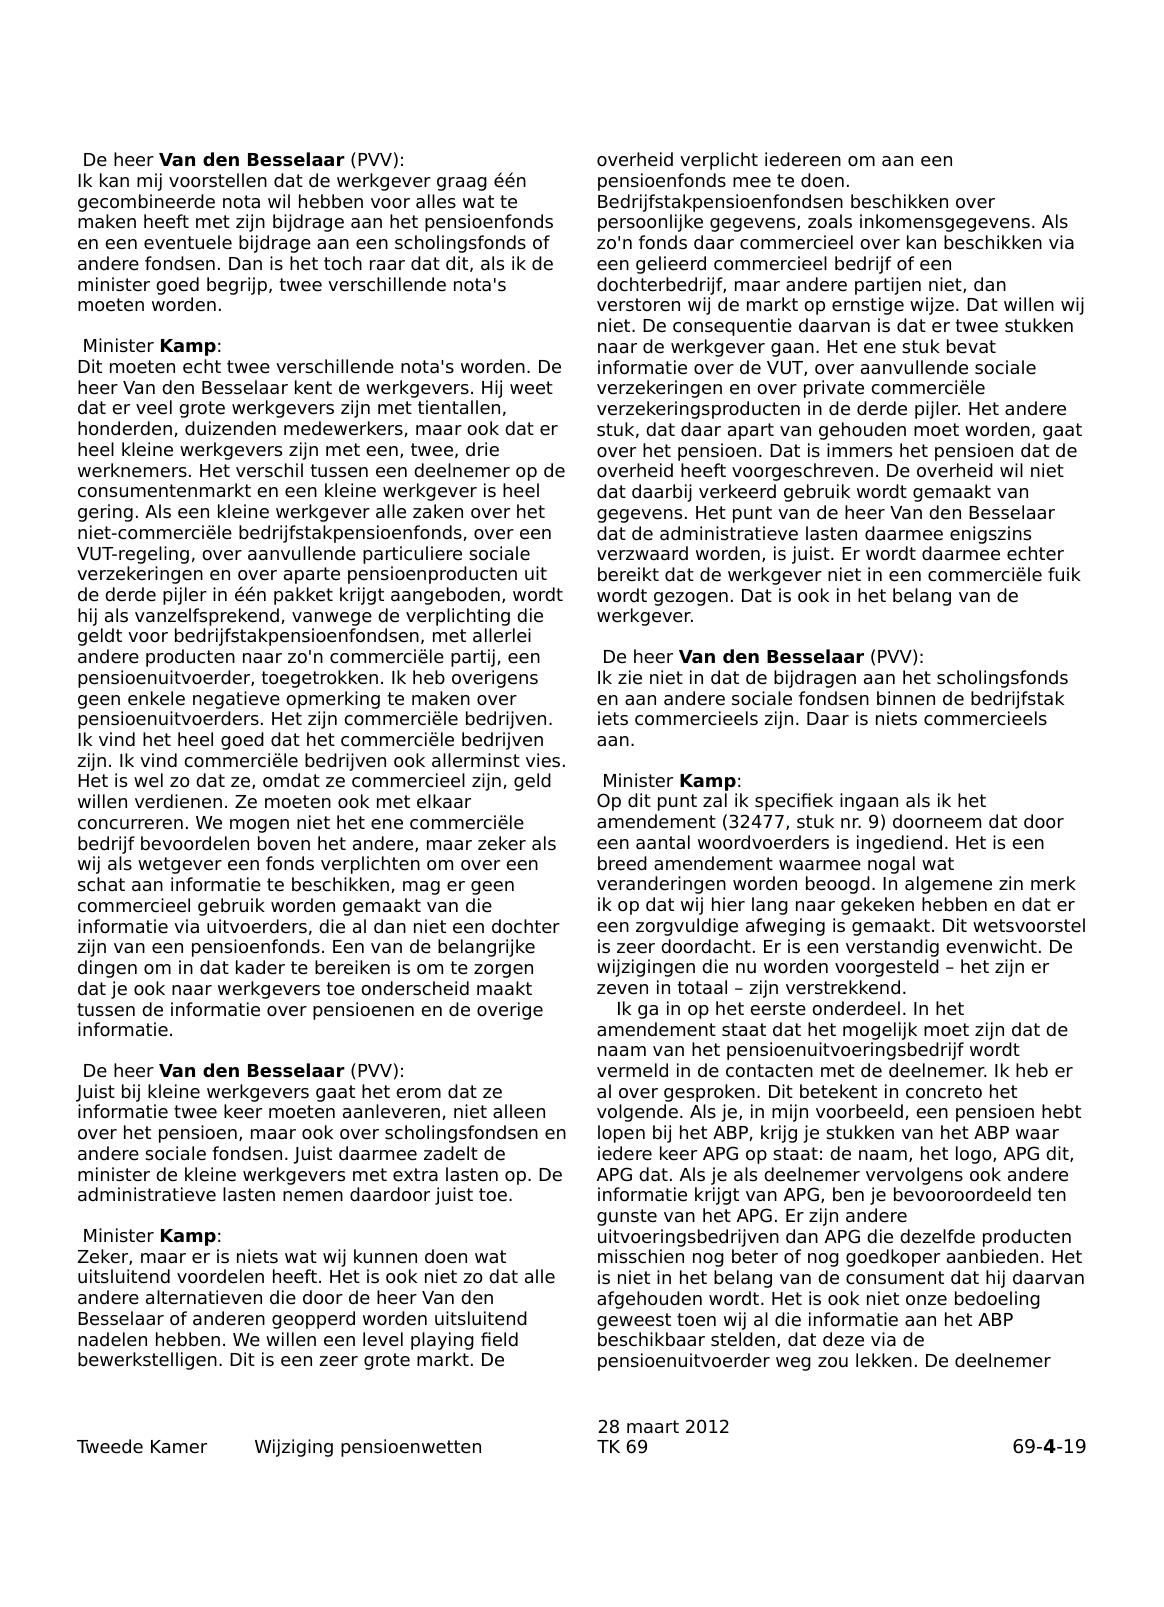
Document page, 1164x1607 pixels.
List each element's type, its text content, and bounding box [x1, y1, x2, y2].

text De heer Van den Besselaar (PVV): [77, 1061, 567, 1082]
text Minister Kamp: [77, 1226, 567, 1247]
text De heer Van den Besselaar (PVV): [77, 150, 567, 171]
text De heer Van den Besselaar (PVV): [596, 647, 1087, 668]
text Zeker, maar er is niets wat wij kunnen doen wat uitsluitend voordelen heeft. Het is ook niet zo dat alle andere alternatieven die door de heer Van den Besselaar of anderen geopperd worden uitsluitend nadelen hebben. We willen een level playing field bewerkstelligen. Dit is een zeer grote markt. De [77, 1247, 567, 1371]
text Ik kan mij voorstellen dat de werkgever graag één gecombineerde nota wil hebben voor alles wat te maken heeft met zijn bijdrage aan het pensioenfonds en een eventuele bijdrage aan een scholingsfonds of andere fondsen. Dan is het toch raar dat dit, als ik de minister goed begrijp, twee verschillende nota's moeten worden. [77, 171, 567, 316]
text Minister Kamp: [596, 771, 1087, 791]
text Dit moeten echt twee verschillende nota's worden. De heer Van den Besselaar kent de werkgevers. Hij weet dat er veel grote werkgevers zijn met tientallen, honderden, duizenden medewerkers, maar ook dat er heel kleine werkgevers zijn met een, twee, drie werknemers. Het verschil tussen een deelnemer op de consumentenmarkt en een kleine werkgever is heel gering. Als een kleine werkgever alle zaken over het niet-commerciële bedrijfstakpensioenfonds, over een VUT-regeling, over aanvullende particuliere sociale verzekeringen en over aparte pensioenproducten uit de derde pijler in één pakket krijgt aangeboden, wordt hij als vanzelfsprekend, vanwege de verplichting die geldt voor bedrijfstakpensioenfondsen, met allerlei andere producten naar zo'n commerciële partij, een pensioenuitvoerder, toegetrokken. Ik heb overigens geen enkele negatieve opmerking te maken over pensioenuitvoerders. Het zijn commerciële bedrijven. Ik vind het heel goed dat het commerciële bedrijven zijn. Ik vind commerciële bedrijven ook allerminst vies. Het is wel zo dat ze, omdat ze commercieel zijn, geld willen verdienen. Ze moeten ook met elkaar concurreren. We mogen niet het ene commerciële bedrijf bevoordelen boven het andere, maar zeker als wij als wetgever een fonds verplichten om over een schat aan informatie te beschikken, mag er geen commercieel gebruik worden gemaakt van die informatie via uitvoerders, die al dan niet een dochter zijn van een pensioenfonds. Een van de belangrijke dingen om in dat kader te bereiken is om te zorgen dat je ook naar werkgevers toe onderscheid maakt tussen de informatie over pensioenen en de overige informatie. [77, 357, 567, 1041]
text Juist bij kleine werkgevers gaat het erom dat ze informatie twee keer moeten aanleveren, niet alleen over het pensioen, maar ook over scholingsfondsen en andere sociale fondsen. Juist daarmee zadelt de minister de kleine werkgevers met extra lasten op. De administratieve lasten nemen daardoor juist toe. [77, 1082, 567, 1206]
text Minister Kamp: [77, 336, 567, 357]
text Op dit punt zal ik specifiek ingaan als ik het amendement (32477, stuk nr. 9) doorneem dat door een aantal woordvoerders is ingediend. Het is een breed amendement waarmee nogal wat veranderingen worden beoogd. In algemene zin merk ik op dat wij hier lang naar gekeken hebben en dat er een zorgvuldige afweging is gemaakt. Dit wetsvoorstel is zeer doordacht. Er is een verstandig evenwicht. De wijzigingen die nu worden voorgesteld – het zijn er zeven in totaal – zijn verstrekkend. [596, 791, 1087, 999]
text overheid verplicht iedereen om aan een pensioenfonds mee te doen. Bedrijfstakpensioenfondsen beschikken over persoonlijke gegevens, zoals inkomensgegevens. Als zo'n fonds daar commercieel over kan beschikken via een gelieerd commercieel bedrijf of een dochterbedrijf, maar andere partijen niet, dan verstoren wij de markt op ernstige wijze. Dat willen wij niet. De consequentie daarvan is dat er twee stukken naar de werkgever gaan. Het ene stuk bevat informatie over de VUT, over aanvullende sociale verzekeringen en over private commerciële verzekeringsproducten in de derde pijler. Het andere stuk, dat daar apart van gehouden moet worden, gaat over het pensioen. Dat is immers het pensioen dat de overheid heeft voorgeschreven. De overheid wil niet dat daarbij verkeerd gebruik wordt gemaakt van gegevens. Het punt van de heer Van den Besselaar dat de administratieve lasten daarmee enigszins verzwaard worden, is juist. Er wordt daarmee echter bereikt dat de werkgever niet in een commerciële fuik wordt gezogen. Dat is ook in het belang van de werkgever. [596, 150, 1087, 627]
text Ik zie niet in dat de bijdragen aan het scholingsfonds en aan andere sociale fondsen binnen de bedrijfstak iets commercieels zijn. Daar is niets commercieels aan. [596, 668, 1087, 751]
text Ik ga in op het eerste onderdeel. In het amendement staat dat het mogelijk moet zijn dat de naam van het pensioenuitvoeringsbedrijf wordt vermeld in de contacten met de deelnemer. Ik heb er al over gesproken. Dit betekent in concreto het volgende. Als je, in mijn voorbeeld, een pensioen hebt lopen bij het ABP, krijg je stukken van het ABP waar iedere keer APG op staat: de naam, het logo, APG dit, APG dat. Als je als deelnemer vervolgens ook andere informatie krijgt van APG, ben je bevooroordeeld ten gunste van het APG. Er zijn andere uitvoeringsbedrijven dan APG die dezelfde producten misschien nog beter of nog goedkoper aanbieden. Het is niet in het belang van de consument dat hij daarvan afgehouden wordt. Het is ook niet onze bedoeling geweest toen wij al die informatie aan het ABP beschikbaar stelden, dat deze via de pensioenuitvoerder weg zou lekken. De deelnemer [596, 999, 1087, 1372]
